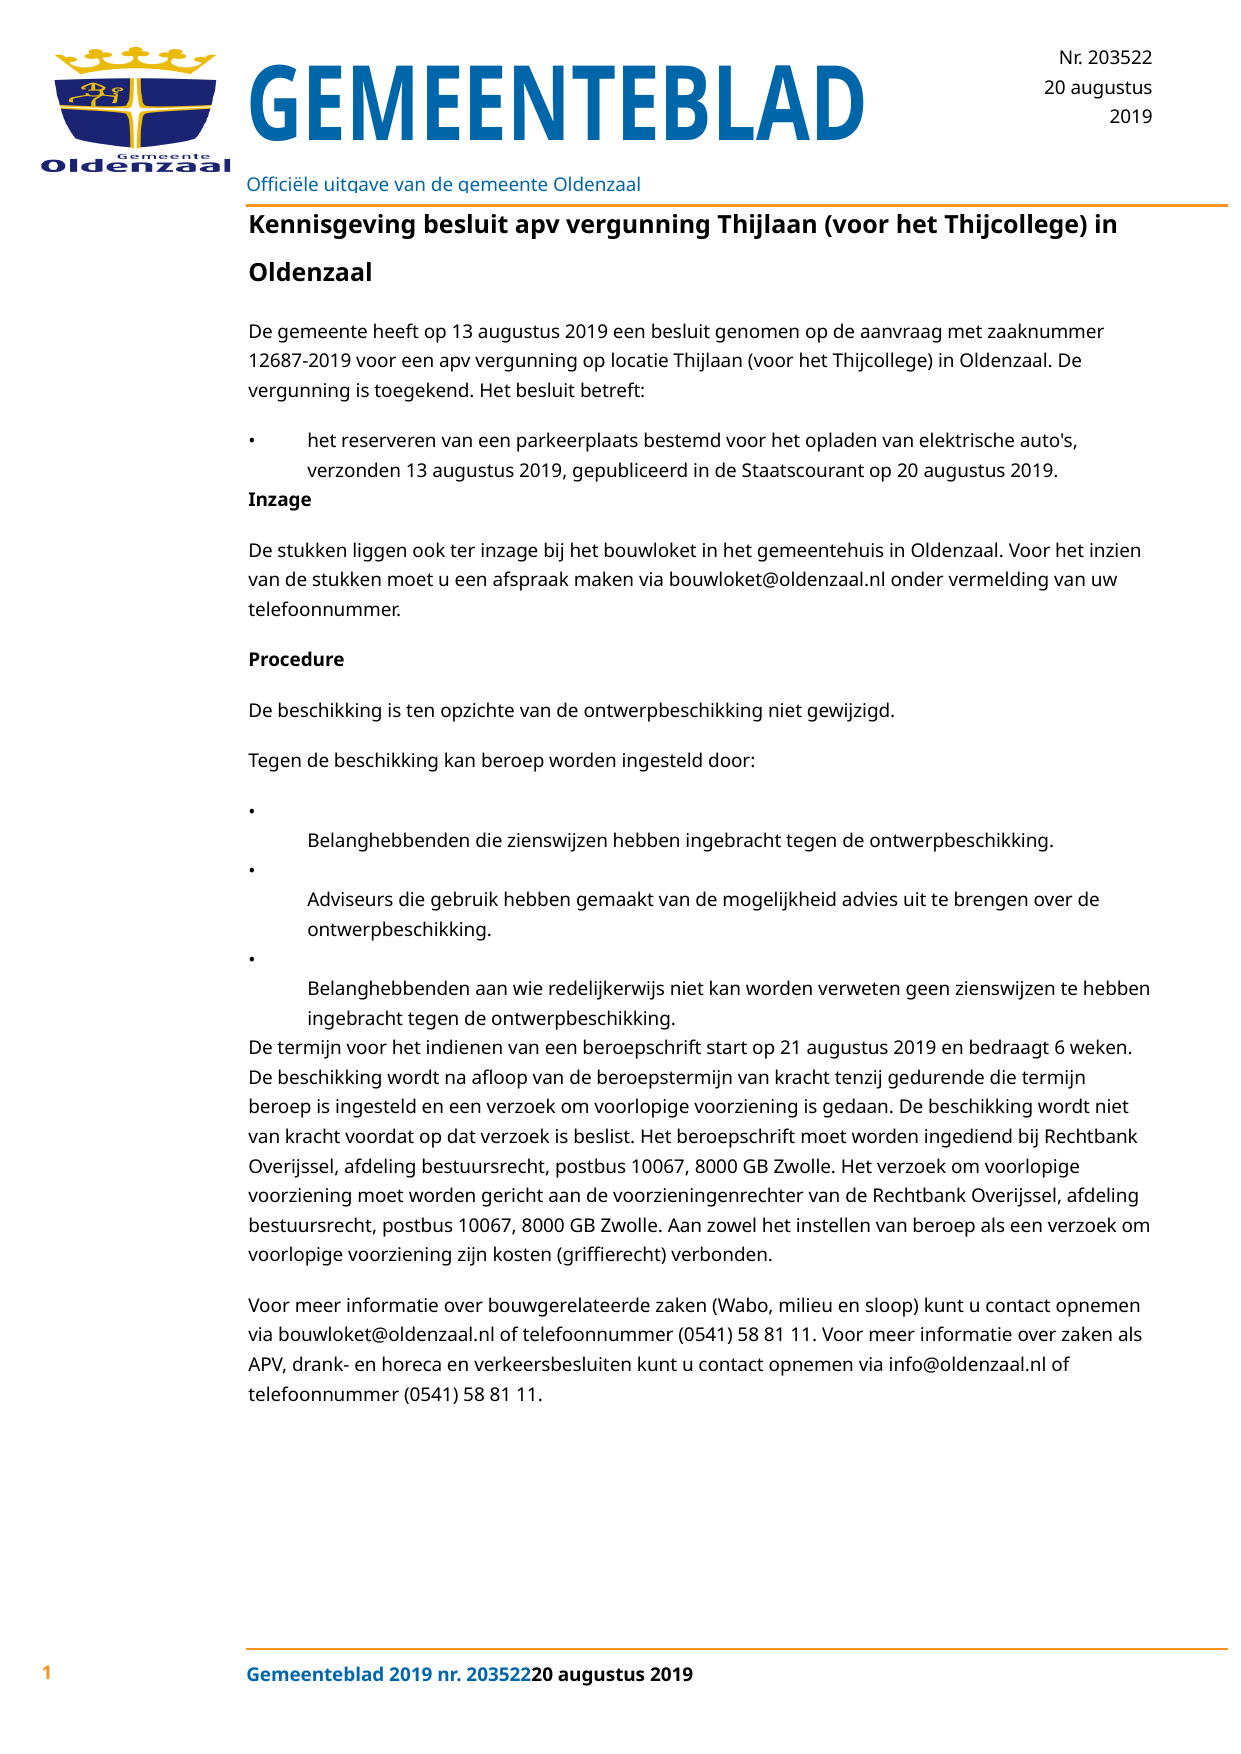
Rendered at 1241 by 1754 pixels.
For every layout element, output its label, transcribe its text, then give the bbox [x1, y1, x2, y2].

text Procedure [248, 647, 1152, 672]
list Belanghebbenden die zienswijzen hebben ingebracht tegen de ontwerpbeschikking. [248, 827, 1152, 853]
text Voor meer informatie over bouwgerelateerde zaken (Wabo, milieu en sloop) kunt u contact opnemen via bouwloket@oldenzaal.nl of telefoonnummer (0541) 58 81 11. Voor meer informatie over zaken als APV, drank- en horeca en verkeersbesluiten kunt u contact opnemen via info@oldenzaal.nl of telefoonnummer (0541) 58 81 11. [248, 1292, 1152, 1407]
list Adviseurs die gebruik hebben gemaakt van de mogelijkheid advies uit te brengen over de ontwerpbeschikking. [248, 887, 1152, 942]
text Inzage [248, 487, 1152, 512]
text De gemeente heeft op 13 augustus 2019 een besluit genomen op de aanvraag met zaaknummer 12687-2019 voor een apv vergunning op locatie Thijlaan (voor het Thijcollege) in Oldenzaal. De vergunning is toegekend. Het besluit betreft: [248, 318, 1152, 403]
picture [41, 47, 231, 172]
list Belanghebbenden aan wie redelijkerwijs niet kan worden verweten geen zienswijzen te hebben ingebracht tegen de ontwerpbeschikking. [248, 975, 1152, 1031]
text De termijn voor het indienen van een beroepschrift start op 21 augustus 2019 en bedraagt 6 weken. De beschikking wordt na afloop van de beroepstermijn van kracht tenzij gedurende die termijn beroep is ingesteld en een verzoek om voorlopige voorziening is gedaan. De beschikking wordt niet van kracht voordat op dat verzoek is beslist. Het beroepschrift moet worden ingediend bij Rechtbank Overijssel, afdeling bestuursrecht, postbus 10067, 8000 GB Zwolle. Het verzoek om voorlopige voorziening moet worden gericht aan de voorzieningenrechter van de Rechtbank Overijssel, afdeling bestuursrecht, postbus 10067, 8000 GB Zwolle. Aan zowel het instellen van beroep als een verzoek om voorlopige voorziening zijn kosten (griffierecht) verbonden. [248, 1034, 1152, 1267]
text De beschikking is ten opzichte van de ontwerpbeschikking niet gewijzigd. [248, 697, 1152, 723]
text Tegen de beschikking kan beroep worden ingesteld door: [248, 747, 1152, 773]
list het reserveren van een parkeerplaats bestemd voor het opladen van elektrische auto's, verzonden 13 augustus 2019, gepubliceerd in de Staatscourant op 20 augustus 2019. [248, 427, 1152, 483]
text Kennisgeving besluit apv vergunning Thijlaan (voor het Thijcollege) in Oldenzaal [248, 207, 1152, 288]
text De stukken liggen ook ter inzage bij het bouwloket in het gemeentehuis in Oldenzaal. Voor het inzien van de stukken moet u een afspraak maken via bouwloket@oldenzaal.nl onder vermelding van uw telefoonnummer. [248, 537, 1152, 622]
